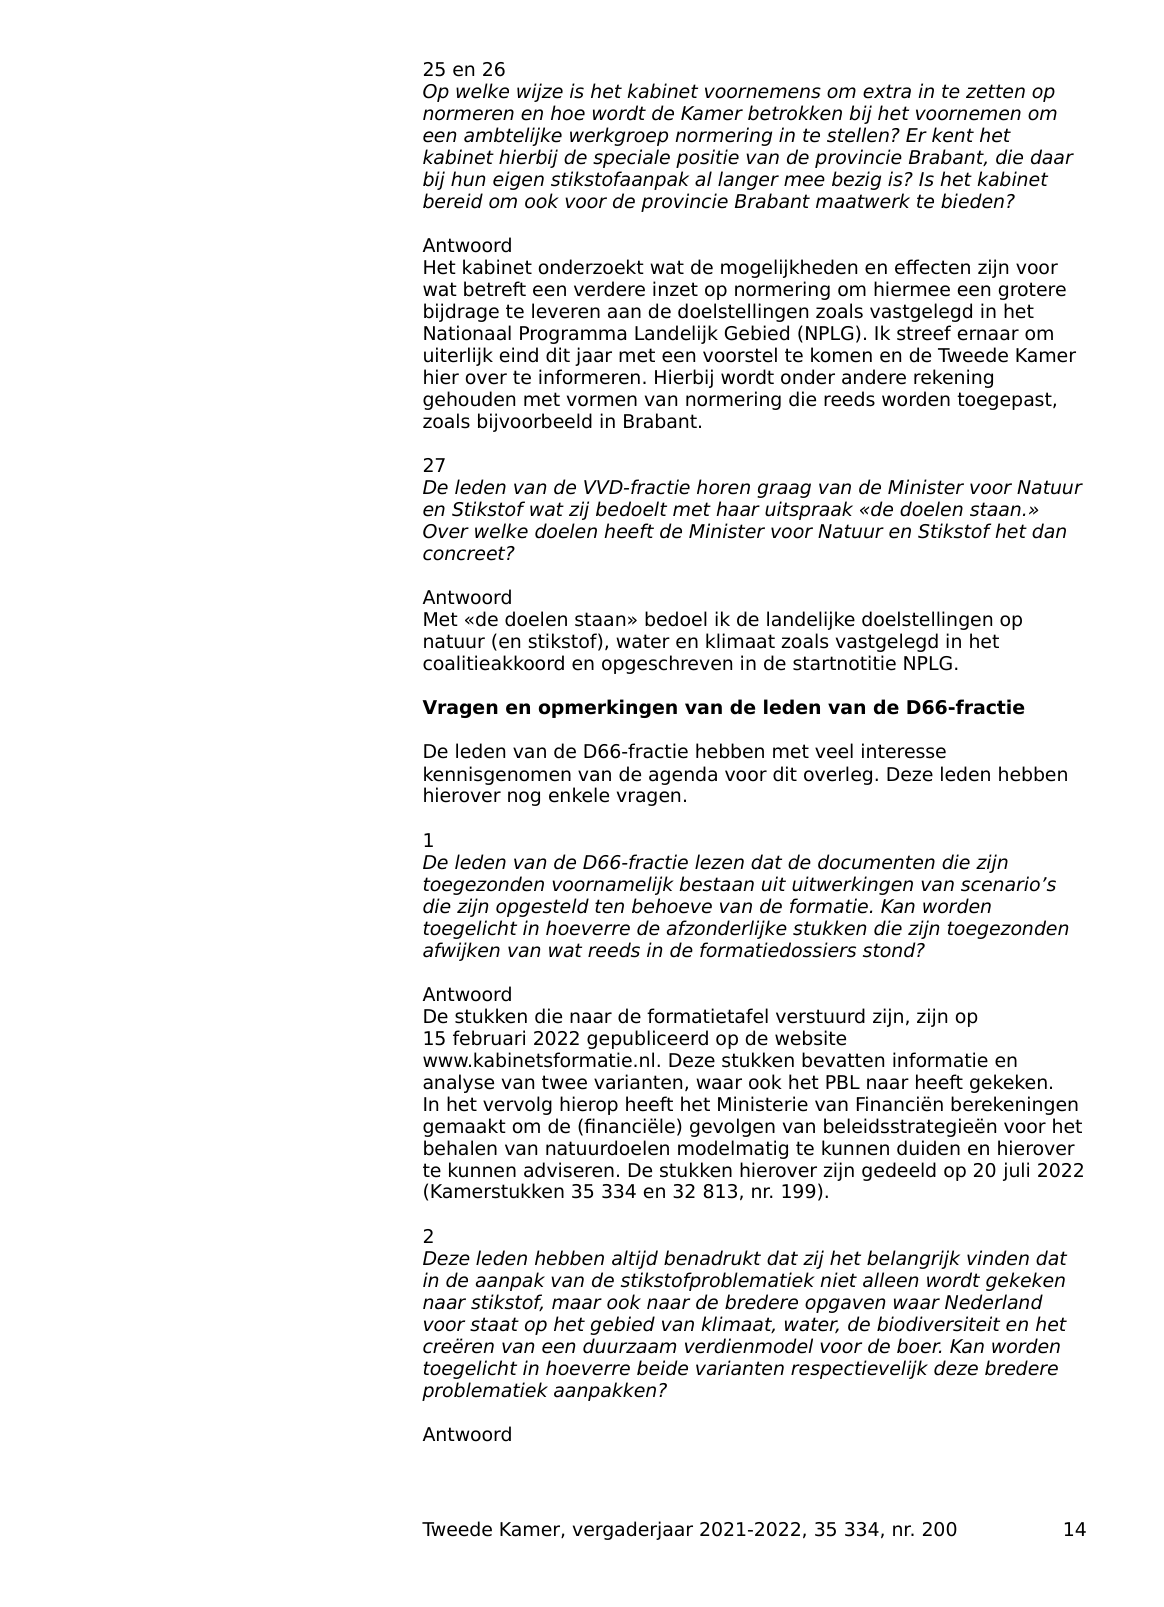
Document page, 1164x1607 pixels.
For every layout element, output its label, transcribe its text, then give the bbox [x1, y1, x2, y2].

text Het kabinet onderzoekt wat de mogelijkheden en effecten zijn voor wat betreft een verdere inzet op normering om hiermee een grotere bijdrage te leveren aan de doelstellingen zoals vastgelegd in het Nationaal Programma Landelijk Gebied (NPLG). Ik streef ernaar om uiterlijk eind dit jaar met een voorstel te komen en de Tweede Kamer hier over te informeren. Hierbij wordt onder andere rekening gehouden met vormen van normering die reeds worden toegepast, zoals bijvoorbeeld in Brabant. [422, 257, 1087, 433]
text 25 en 26 [422, 59, 1087, 81]
text In het vervolg hierop heeft het Ministerie van Financiën berekeningen gemaakt om de (financiële) gevolgen van beleidsstrategieën voor het behalen van natuurdoelen modelmatig te kunnen duiden en hierover te kunnen adviseren. De stukken hierover zijn gedeeld op 20 juli 2022 (Kamerstukken 35 334 en 32 813, nr. 199). [422, 1093, 1087, 1203]
text Met «de doelen staan» bedoel ik de landelijke doelstellingen op natuur (en stikstof), water en klimaat zoals vastgelegd in het coalitieakkoord en opgeschreven in de startnotitie NPLG. [422, 609, 1087, 675]
text De leden van de D66-fractie hebben met veel interesse kennisgenomen van de agenda voor dit overleg. Deze leden hebben hierover nog enkele vragen. [422, 741, 1087, 807]
text Antwoord [422, 984, 1087, 1006]
text De leden van de VVD-fractie horen graag van de Minister voor Natuur en Stikstof wat zij bedoelt met haar uitspraak «de doelen staan.» Over welke doelen heeft de Minister voor Natuur en Stikstof het dan concreet? [422, 477, 1087, 565]
text 27 [422, 455, 1087, 477]
text De stukken die naar de formatietafel verstuurd zijn, zijn op 15 februari 2022 gepubliceerd op de website www.kabinetsformatie.nl. Deze stukken bevatten informatie en analyse van twee varianten, waar ook het PBL naar heeft gekeken. [422, 1006, 1087, 1093]
text 2 [422, 1226, 1087, 1248]
text Antwoord [422, 1424, 1087, 1446]
text Op welke wijze is het kabinet voornemens om extra in te zetten op normeren en hoe wordt de Kamer betrokken bij het voornemen om een ambtelijke werkgroep normering in te stellen? Er kent het kabinet hierbij de speciale positie van de provincie Brabant, die daar bij hun eigen stikstofaanpak al langer mee bezig is? Is het kabinet bereid om ook voor de provincie Brabant maatwerk te bieden? [422, 81, 1087, 213]
text De leden van de D66-fractie lezen dat de documenten die zijn toegezonden voornamelijk bestaan uit uitwerkingen van scenario’s die zijn opgesteld ten behoeve van de formatie. Kan worden toegelicht in hoeverre de afzonderlijke stukken die zijn toegezonden afwijken van wat reeds in de formatiedossiers stond? [422, 852, 1087, 961]
text 1 [422, 829, 1087, 852]
text Antwoord [422, 587, 1087, 609]
text Antwoord [422, 235, 1087, 257]
text Deze leden hebben altijd benadrukt dat zij het belangrijk vinden dat in de aanpak van de stikstofproblematiek niet alleen wordt gekeken naar stikstof, maar ook naar de bredere opgaven waar Nederland voor staat op het gebied van klimaat, water, de biodiversiteit en het creëren van een duurzaam verdienmodel voor de boer. Kan worden toegelicht in hoeverre beide varianten respectievelijk deze bredere problematiek aanpakken? [422, 1248, 1087, 1401]
subtitle Vragen en opmerkingen van de leden van de D66-fractie [422, 697, 1087, 719]
